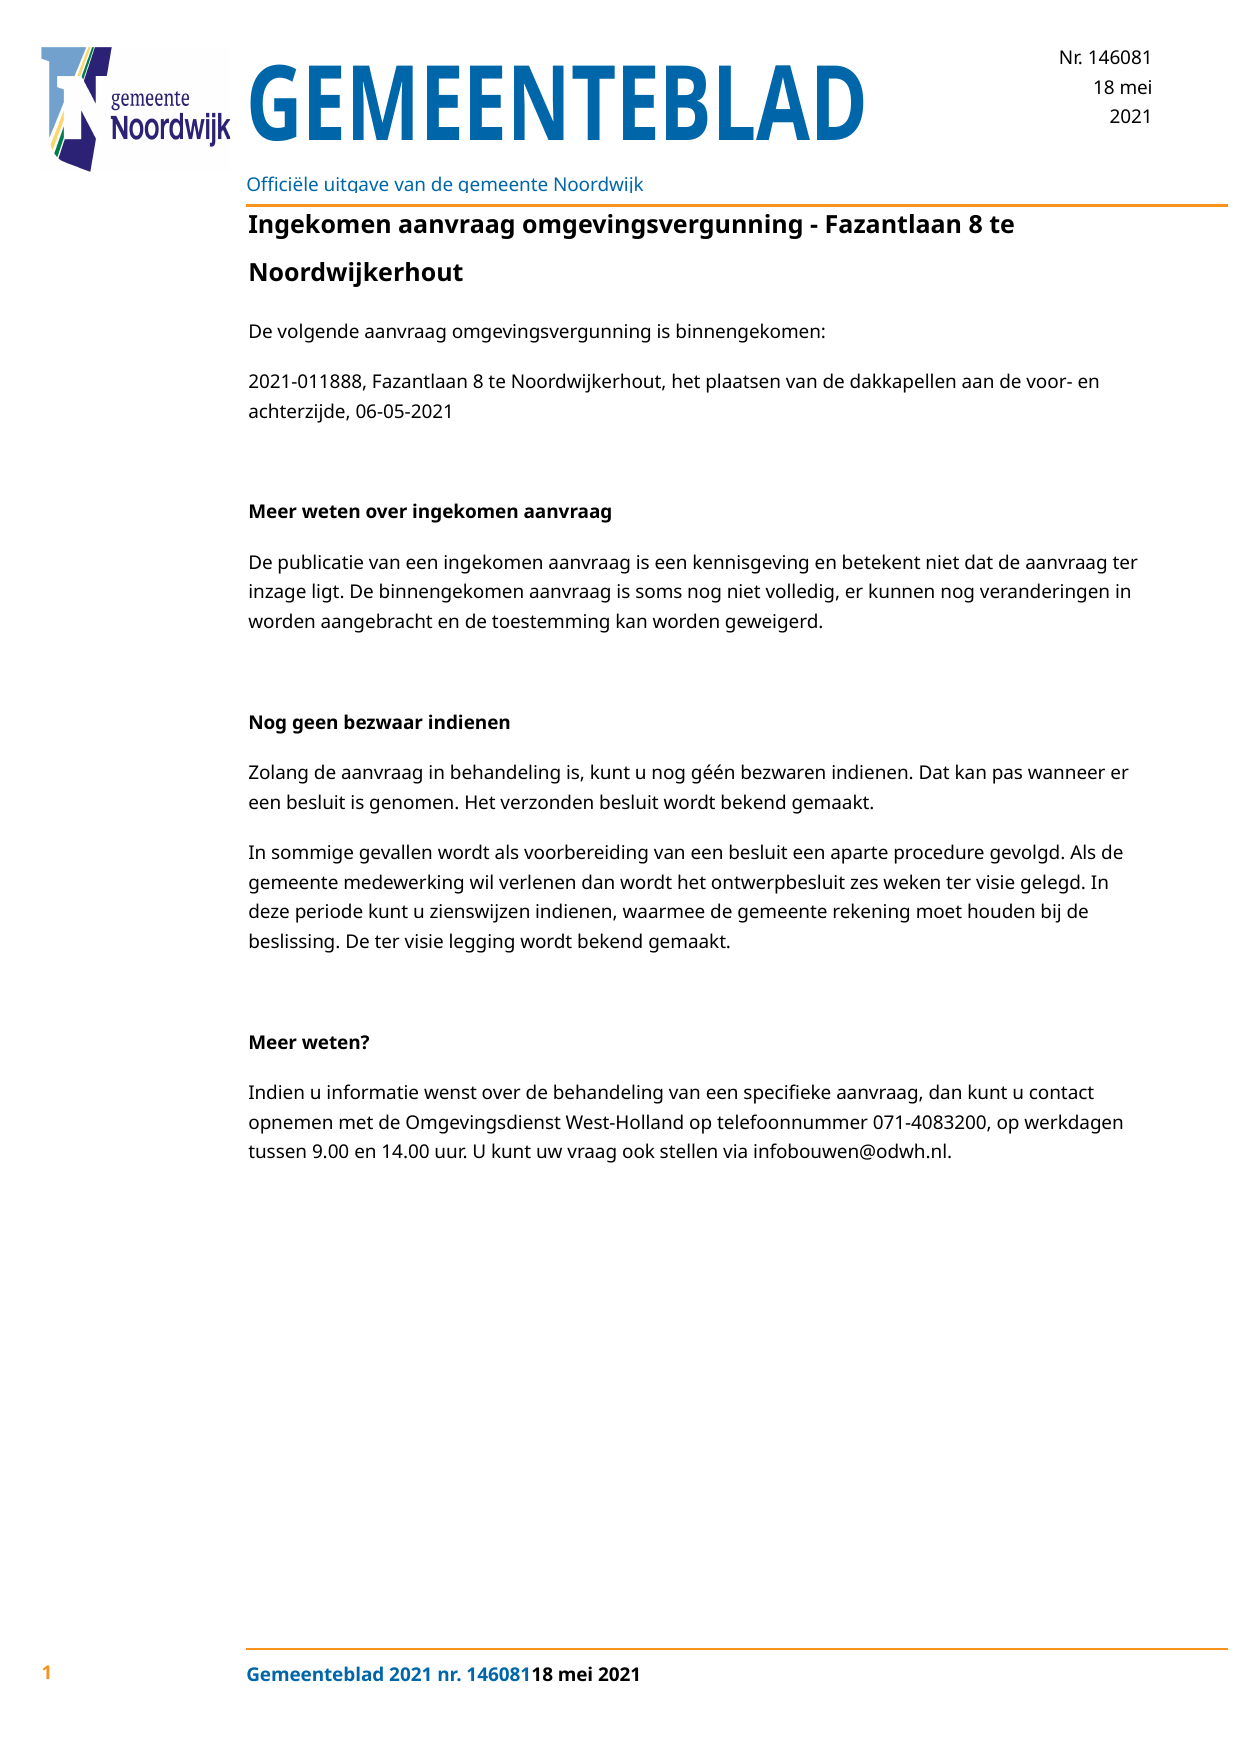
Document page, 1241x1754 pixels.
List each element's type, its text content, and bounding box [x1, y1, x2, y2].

text De volgende aanvraag omgevingsvergunning is binnengekomen: [248, 318, 1152, 344]
text Nog geen bezwaar indienen [248, 709, 1152, 735]
text In sommige gevallen wordt als voorbereiding van een besluit een aparte procedure gevolgd. Als de gemeente medewerking wil verlenen dan wordt het ontwerpbesluit zes weken ter visie gelegd. In deze periode kunt u zienswijzen indienen, waarmee de gemeente rekening moet houden bij de beslissing. De ter visie legging wordt bekend gemaakt. [248, 839, 1152, 954]
text 2021-011888, Fazantlaan 8 te Noordwijkerhout, het plaatsen van de dakkapellen aan de voor- en achterzijde, 06-05-2021 [248, 368, 1152, 424]
text Meer weten over ingekomen aanvraag [248, 499, 1152, 524]
picture [41, 47, 231, 172]
text Meer weten? [248, 1029, 1152, 1055]
text Indien u informatie wenst over de behandeling van een specifieke aanvraag, dan kunt u contact opnemen met de Omgevingsdienst West-Holland op telefoonnummer 071-4083200, op werkdagen tussen 9.00 en 14.00 uur. U kunt uw vraag ook stellen via infobouwen@odwh.nl. [248, 1079, 1152, 1164]
text De publicatie van een ingekomen aanvraag is een kennisgeving en betekent niet dat de aanvraag ter inzage ligt. De binnengekomen aanvraag is soms nog niet volledig, er kunnen nog veranderingen in worden aangebracht en de toestemming kan worden geweigerd. [248, 549, 1152, 634]
text Ingekomen aanvraag omgevingsvergunning - Fazantlaan 8 te Noordwijkerhout [248, 207, 1152, 288]
text Zolang de aanvraag in behandeling is, kunt u nog géén bezwaren indienen. Dat kan pas wanneer er een besluit is genomen. Het verzonden besluit wordt bekend gemaakt. [248, 759, 1152, 815]
